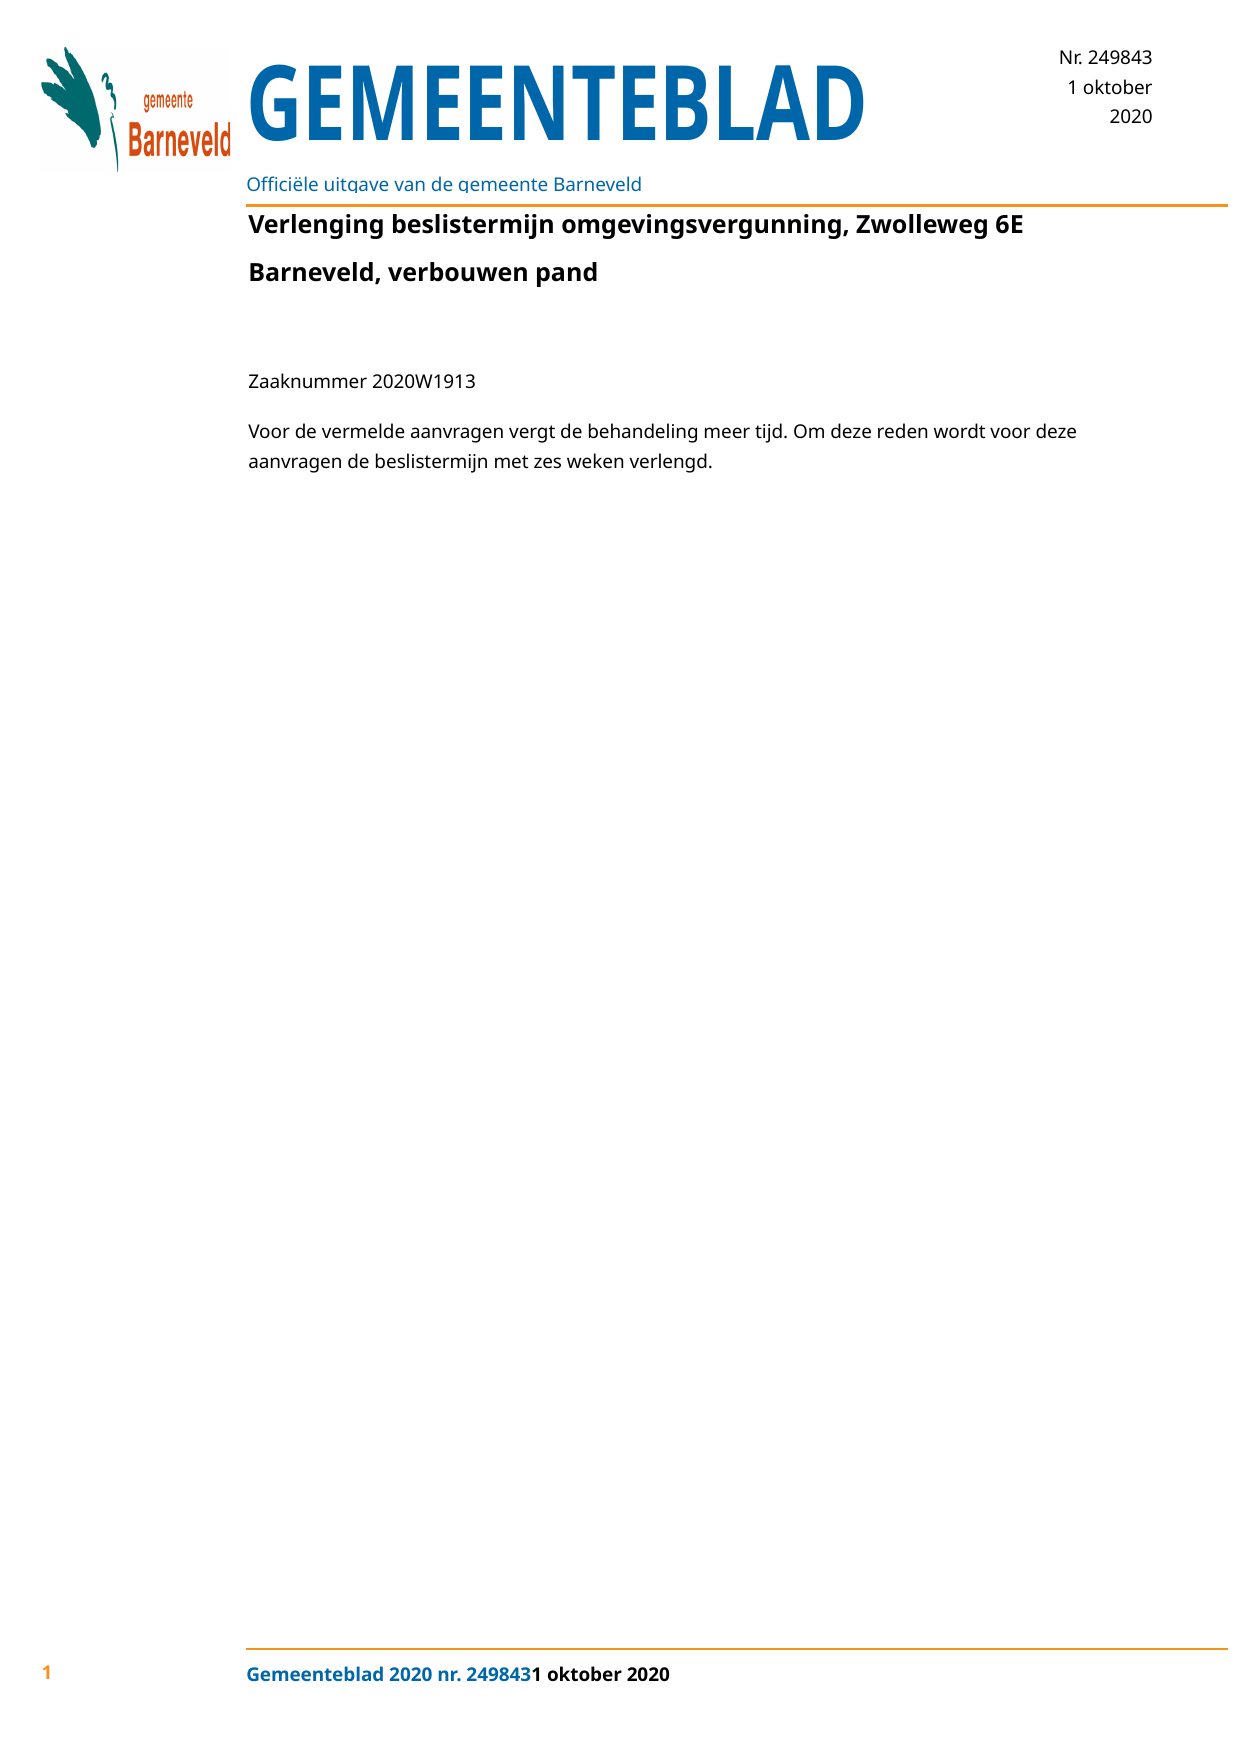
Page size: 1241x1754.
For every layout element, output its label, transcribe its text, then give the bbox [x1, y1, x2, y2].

text Verlenging beslistermijn omgevingsvergunning, Zwolleweg 6E Barneveld, verbouwen pand [248, 207, 1152, 288]
text Zaaknummer 2020W1913 [248, 368, 1152, 394]
text Voor de vermelde aanvragen vergt de behandeling meer tijd. Om deze reden wordt voor deze aanvragen de beslistermijn met zes weken verlengd. [248, 419, 1152, 474]
picture [41, 47, 231, 172]
